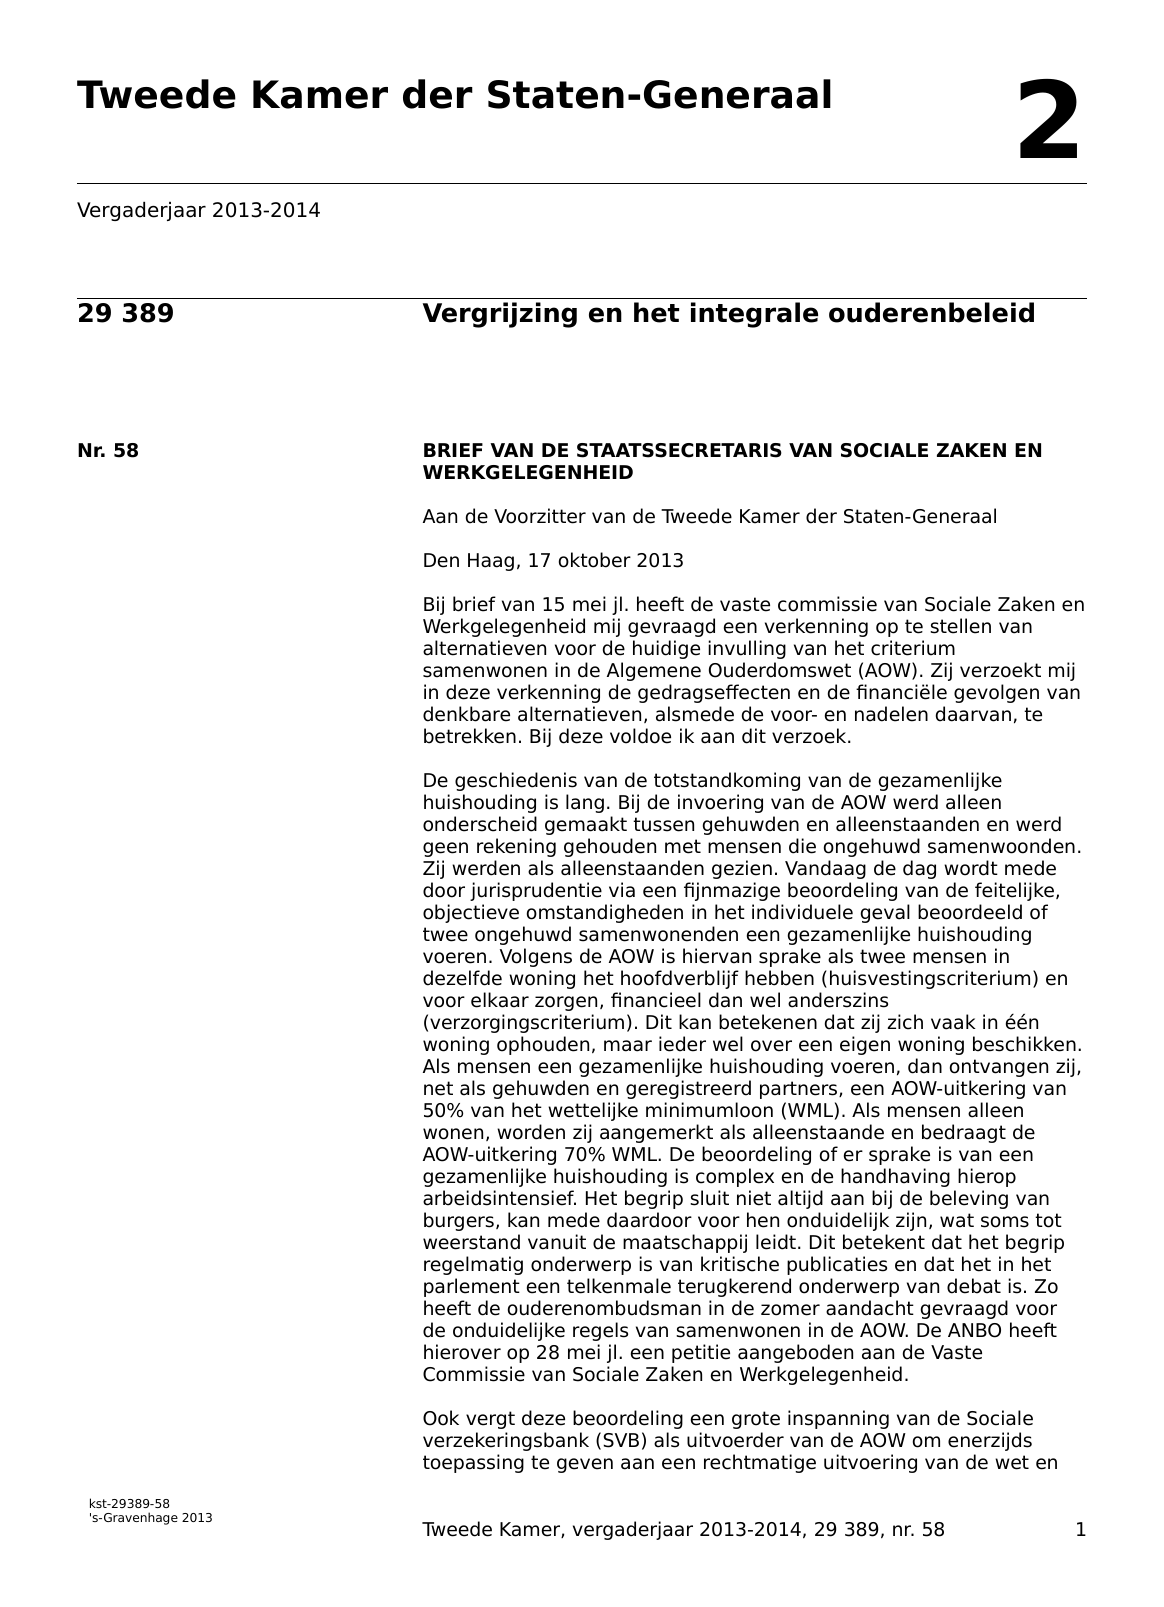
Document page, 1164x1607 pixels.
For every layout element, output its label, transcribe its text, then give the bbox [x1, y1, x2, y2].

table_header 2 [886, 59, 1087, 183]
table_cell Vergaderjaar 2013-2014 [77, 184, 1087, 298]
subtitle 29 389 Vergrijzing en het integrale ouderenbeleid [77, 299, 1087, 329]
text 's-Gravenhage 2013 [88, 1511, 323, 1525]
text Bij brief van 15 mei jl. heeft de vaste commissie van Sociale Zaken en Werkgelegenheid mij gevraagd een verkenning op te stellen van alternatieven voor de huidige invulling van het criterium samenwonen in de Algemene Ouderdomswet (AOW). Zij verzoekt mij in deze verkenning de gedragseffecten en de financiële gevolgen van denkbare alternatieven, alsmede de voor- en nadelen daarvan, te betrekken. Bij deze voldoe ik aan dit verzoek. [422, 594, 1087, 748]
text Den Haag, 17 oktober 2013 [422, 550, 1087, 572]
text kst-29389-58 [88, 1497, 323, 1511]
text De geschiedenis van de totstandkoming van de gezamenlijke huishouding is lang. Bij de invoering van de AOW werd alleen onderscheid gemaakt tussen gehuwden en alleenstaanden en werd geen rekening gehouden met mensen die ongehuwd samenwoonden. Zij werden als alleenstaanden gezien. Vandaag de dag wordt mede door jurisprudentie via een fijnmazige beoordeling van de feitelijke, objectieve omstandigheden in het individuele geval beoordeeld of twee ongehuwd samenwonenden een gezamenlijke huishouding voeren. Volgens de AOW is hiervan sprake als twee mensen in dezelfde woning het hoofdverblijf hebben (huisvestingscriterium) en voor elkaar zorgen, financieel dan wel anderszins (verzorgingscriterium). Dit kan betekenen dat zij zich vaak in één woning ophouden, maar ieder wel over een eigen woning beschikken. Als mensen een gezamenlijke huishouding voeren, dan ontvangen zij, net als gehuwden en geregistreerd partners, een AOW-uitkering van 50% van het wettelijke minimumloon (WML). Als mensen alleen wonen, worden zij aangemerkt als alleenstaande en bedraagt de AOW-uitkering 70% WML. De beoordeling of er sprake is van een gezamenlijke huishouding is complex en de handhaving hierop arbeidsintensief. Het begrip sluit niet altijd aan bij de beleving van burgers, kan mede daardoor voor hen onduidelijk zijn, wat soms tot weerstand vanuit de maatschappij leidt. Dit betekent dat het begrip regelmatig onderwerp is van kritische publicaties en dat het in het parlement een telkenmale terugkerend onderwerp van debat is. Zo heeft de ouderenombudsman in de zomer aandacht gevraagd voor de onduidelijke regels van samenwonen in de AOW. De ANBO heeft hierover op 28 mei jl. een petitie aangeboden aan de Vaste Commissie van Sociale Zaken en Werkgelegenheid. [422, 770, 1087, 1386]
text Aan de Voorzitter van de Tweede Kamer der Staten-Generaal [422, 506, 1087, 528]
subtitle Nr. 58 BRIEF VAN DE STAATSSECRETARIS VAN SOCIALE ZAKEN EN WERKGELEGENHEID [77, 440, 1087, 484]
text Ook vergt deze beoordeling een grote inspanning van de Sociale verzekeringsbank (SVB) als uitvoerder van de AOW om enerzijds toepassing te geven aan een rechtmatige uitvoering van de wet en [422, 1408, 1087, 1474]
table_header Tweede Kamer der Staten-Generaal [77, 59, 886, 183]
